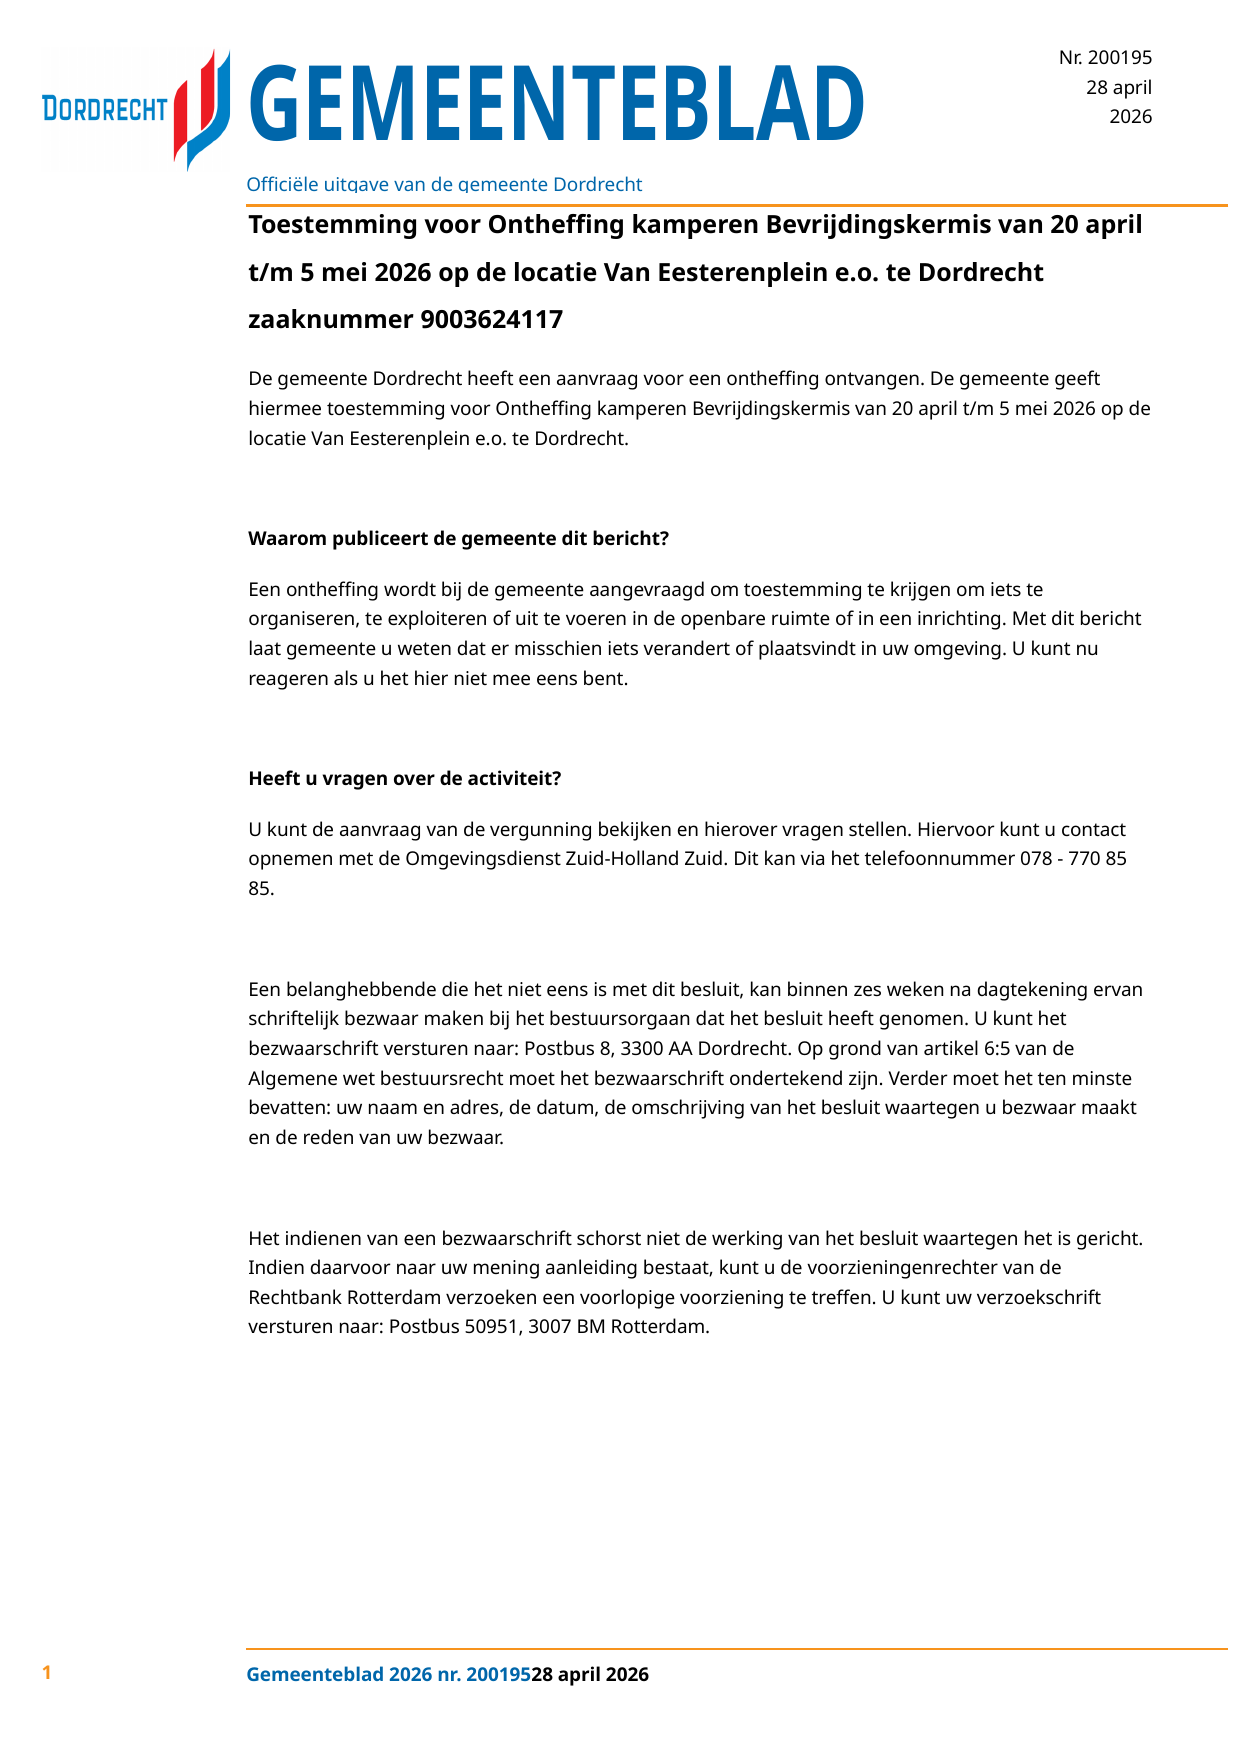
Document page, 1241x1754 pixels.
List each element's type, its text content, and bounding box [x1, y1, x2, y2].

text De gemeente Dordrecht heeft een aanvraag voor een ontheffing ontvangen. De gemeente geeft hiermee toestemming voor Ontheffing kamperen Bevrijdingskermis van 20 april t/m 5 mei 2026 op de locatie Van Eesterenplein e.o. te Dordrecht. [248, 366, 1152, 450]
text Waarom publiceert de gemeente dit bericht? [248, 526, 1152, 551]
text Een ontheffing wordt bij de gemeente aangevraagd om toestemming te krijgen om iets te organiseren, te exploiteren of uit te voeren in de openbare ruimte of in een inrichting. Met dit bericht laat gemeente u weten dat er misschien iets verandert of plaatsvindt in uw omgeving. U kunt nu reageren als u het hier niet mee eens bent. [248, 576, 1152, 690]
text Heeft u vragen over de activiteit? [248, 766, 1152, 791]
text Toestemming voor Ontheffing kamperen Bevrijdingskermis van 20 april t/m 5 mei 2026 op de locatie Van Eesterenplein e.o. te Dordrecht zaaknummer 9003624117 [248, 207, 1152, 336]
picture [41, 47, 231, 172]
text U kunt de aanvraag van de vergunning bekijken en hierover vragen stellen. Hiervoor kunt u contact opnemen met de Omgevingsdienst Zuid-Holland Zuid. Dit kan via het telefoonnummer 078 - 770 85 85. [248, 816, 1152, 901]
text Een belanghebbende die het niet eens is met dit besluit, kan binnen zes weken na dagtekening ervan schriftelijk bezwaar maken bij het bestuursorgaan dat het besluit heeft genomen. U kunt het bezwaarschrift versturen naar: Postbus 8, 3300 AA Dordrecht. Op grond van artikel 6:5 van de Algemene wet bestuursrecht moet het bezwaarschrift ondertekend zijn. Verder moet het ten minste bevatten: uw naam en adres, de datum, de omschrijving van het besluit waartegen u bezwaar maakt en de reden van uw bezwaar. [248, 976, 1152, 1149]
text Het indienen van een bezwaarschrift schorst niet de werking van het besluit waartegen het is gericht. Indien daarvoor naar uw mening aanleiding bestaat, kunt u de voorzieningenrechter van de Rechtbank Rotterdam verzoeken een voorlopige voorziening te treffen. U kunt uw verzoekschrift versturen naar: Postbus 50951, 3007 BM Rotterdam. [248, 1225, 1152, 1339]
